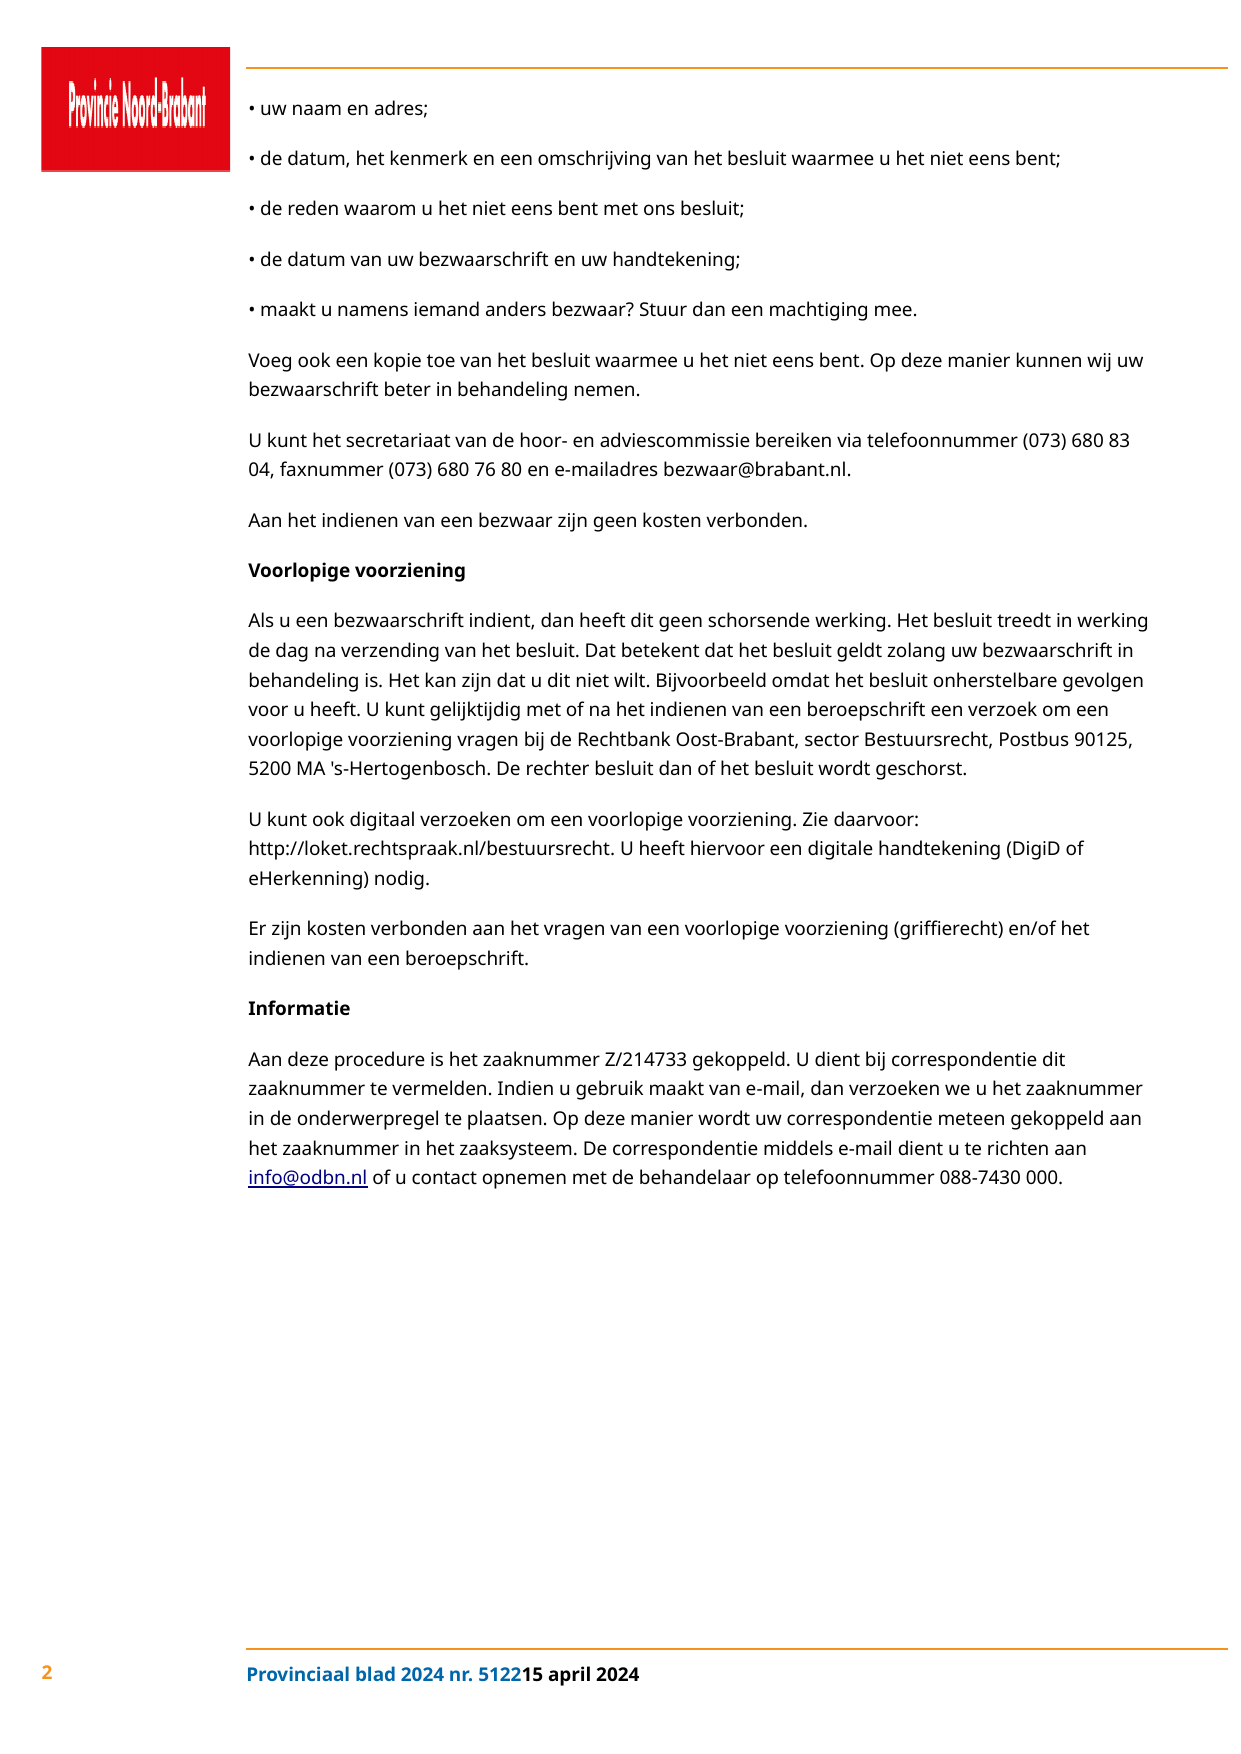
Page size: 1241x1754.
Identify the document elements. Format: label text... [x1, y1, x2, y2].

text Voorlopige voorziening [248, 557, 1152, 583]
text Aan deze procedure is het zaaknummer Z/214733 gekoppeld. U dient bij correspondentie dit zaaknummer te vermelden. Indien u gebruik maakt van e-mail, dan verzoeken we u het zaaknummer in de onderwerpregel te plaatsen. Op deze manier wordt uw correspondentie meteen gekoppeld aan het zaaknummer in het zaaksysteem. De correspondentie middels e-mail dient u te richten aan info@odbn.nl of u contact opnemen met de behandelaar op telefoonnummer 088-7430 000. [248, 1046, 1152, 1190]
picture [41, 47, 231, 172]
text Als u een bezwaarschrift indient, dan heeft dit geen schorsende werking. Het besluit treedt in werking de dag na verzending van het besluit. Dat betekent dat het besluit geldt zolang uw bezwaarschrift in behandeling is. Het kan zijn dat u dit niet wilt. Bijvoorbeeld omdat het besluit onherstelbare gevolgen voor u heeft. U kunt gelijktijdig met of na het indienen van een beroepschrift een verzoek om een voorlopige voorziening vragen bij de Rechtbank Oost-Brabant, sector Bestuursrecht, Postbus 90125, 5200 MA 's‑Hertogenbosch. De rechter besluit dan of het besluit wordt geschorst. [248, 608, 1152, 781]
text Aan het indienen van een bezwaar zijn geen kosten verbonden. [248, 507, 1152, 533]
text U kunt ook digitaal verzoeken om een voorlopige voorziening. Zie daarvoor: http://loket.rechtspraak.nl/bestuursrecht. U heeft hiervoor een digitale handtekening (DigiD of eHerkenning) nodig. [248, 806, 1152, 891]
text • de reden waarom u het niet eens bent met ons besluit; [248, 196, 1152, 221]
text • de datum van uw bezwaarschrift en uw handtekening; [248, 246, 1152, 272]
text Er zijn kosten verbonden aan het vragen van een voorlopige voorziening (griffierecht) en/of het indienen van een beroepschrift. [248, 916, 1152, 971]
text U kunt het secretariaat van de hoor- en adviescommissie bereiken via telefoonnummer (073) 680 83 04, faxnummer (073) 680 76 80 en e-mailadres bezwaar@brabant.nl. [248, 427, 1152, 482]
text Voeg ook een kopie toe van het besluit waarmee u het niet eens bent. Op deze manier kunnen wij uw bezwaarschrift beter in behandeling nemen. [248, 347, 1152, 402]
text • uw naam en adres; [248, 95, 1152, 121]
text • maakt u namens iemand anders bezwaar? Stuur dan een machtiging mee. [248, 296, 1152, 322]
text • de datum, het kenmerk en een omschrijving van het besluit waarmee u het niet eens bent; [248, 145, 1152, 171]
text Informatie [248, 996, 1152, 1021]
